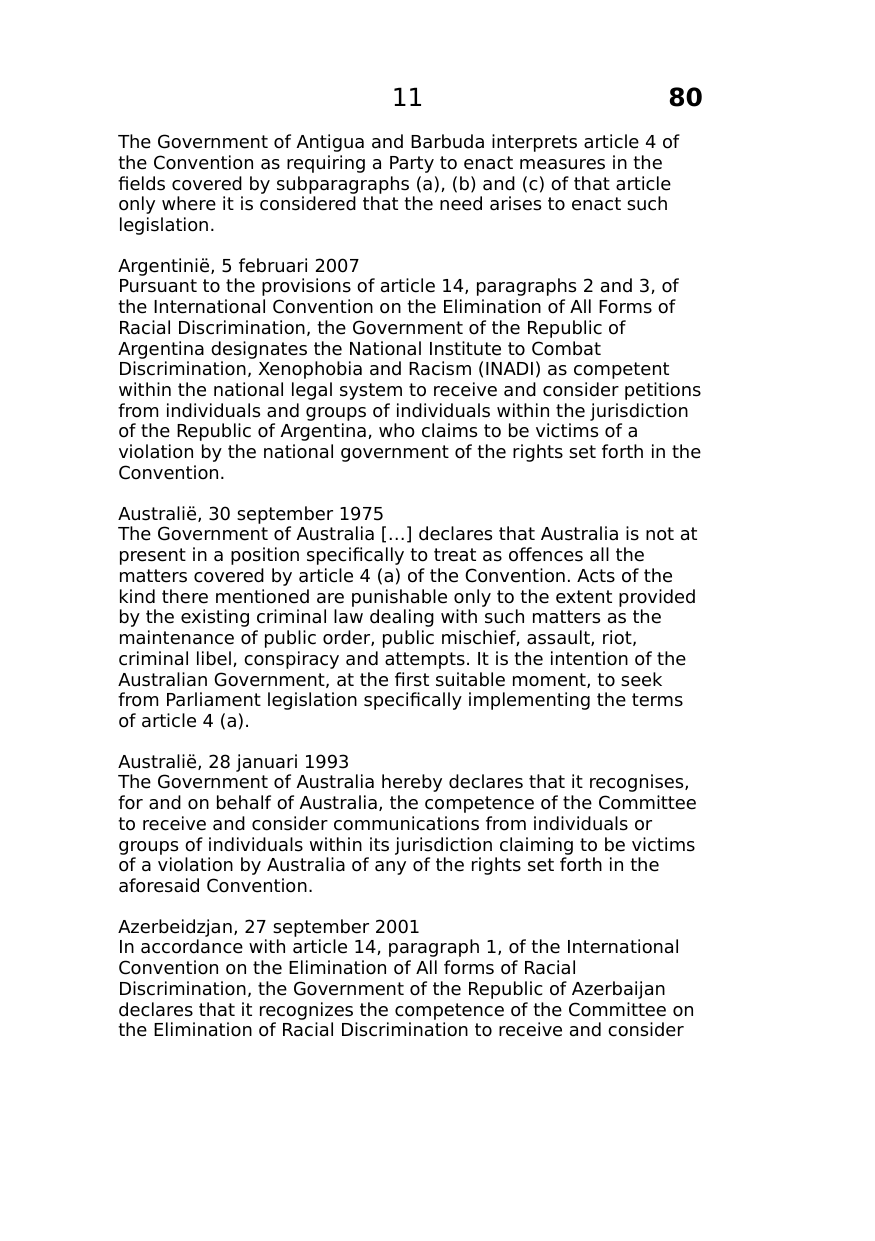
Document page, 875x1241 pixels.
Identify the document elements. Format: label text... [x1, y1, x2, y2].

text Australië, 28 januari 1993 [118, 752, 703, 772]
text The Government of Antigua and Barbuda interprets article 4 of the Convention as requiring a Party to enact measures in the fields covered by subparagraphs (a), (b) and (c) of that article only where it is considered that the need arises to enact such legislation. [118, 132, 703, 236]
text Azerbeidzjan, 27 september 2001 [118, 917, 703, 937]
text The Government of Australia hereby declares that it recognises, for and on behalf of Australia, the competence of the Committee to receive and consider communications from individuals or groups of individuals within its jurisdiction claiming to be victims of a violation by Australia of any of the rights set forth in the aforesaid Convention. [118, 772, 703, 897]
text In accordance with article 14, paragraph 1, of the International Convention on the Elimination of All forms of Racial Discrimination, the Government of the Republic of Azerbaijan declares that it recognizes the competence of the Committee on the Elimination of Racial Discrimination to receive and consider [118, 937, 703, 1041]
text Australië, 30 september 1975 [118, 503, 703, 524]
text Argentinië, 5 februari 2007 [118, 256, 703, 276]
text Pursuant to the provisions of article 14, paragraphs 2 and 3, of the International Convention on the Elimination of All Forms of Racial Discrimination, the Government of the Republic of Argentina designates the National Institute to Combat Discrimination, Xenophobia and Racism (INADI) as competent within the national legal system to receive and consider petitions from individuals and groups of individuals within the jurisdiction of the Republic of Argentina, who claims to be victims of a violation by the national government of the rights set forth in the Convention. [118, 276, 703, 483]
text The Government of Australia […] declares that Australia is not at present in a position specifically to treat as offences all the matters covered by article 4 (a) of the Convention. Acts of the kind there mentioned are punishable only to the extent provided by the existing criminal law dealing with such matters as the maintenance of public order, public mischief, assault, riot, criminal libel, conspiracy and attempts. It is the intention of the Australian Government, at the first suitable moment, to seek from Parliament legislation specifically implementing the terms of article 4 (a). [118, 524, 703, 732]
